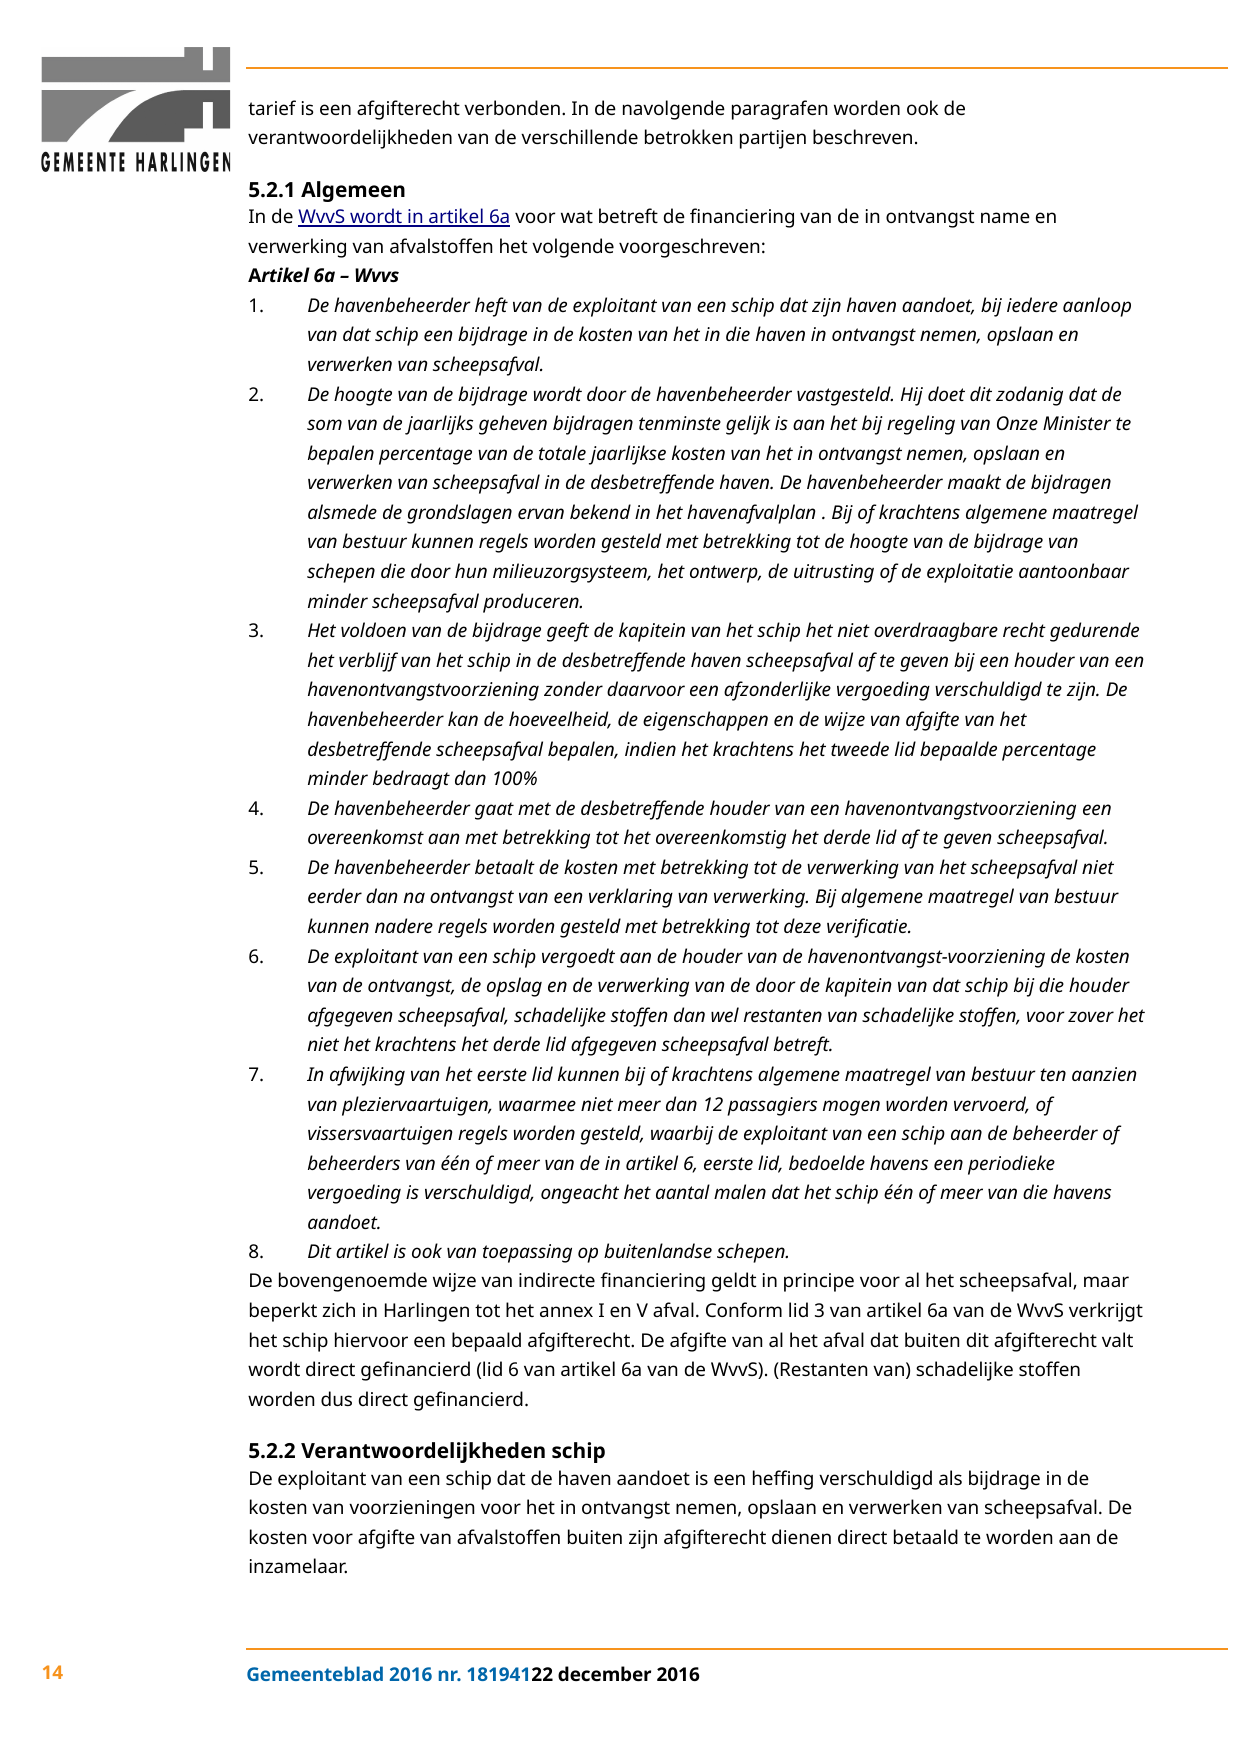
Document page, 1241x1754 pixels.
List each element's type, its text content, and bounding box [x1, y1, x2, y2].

text In de WvvS wordt in artikel 6a voor wat betreft de financiering van de in ontvangst name en verwerking van afvalstoffen het volgende voorgeschreven: [248, 203, 1152, 258]
text 5.2.2 Verantwoordelijkheden schip [248, 1436, 1152, 1465]
text tarief is een afgifterecht verbonden. In de navolgende paragrafen worden ook de verantwoordelijkheden van de verschillende betrokken partijen beschreven. [248, 95, 1152, 150]
table_header Artikel 6a – Wvvs De havenbeheerder heft van de exploitant van een schip dat zijn haven aandoet, bij iedere aanloop van dat schip een bijdrage in de kosten van het in die haven in ontvangst nemen, opslaan en verwerken van scheepsafval. De hoogte van de bijdrage wordt door de havenbeheerder vastgesteld. Hij doet dit zodanig dat de som van de jaarlijks geheven bijdragen tenminste gelijk is aan het bij regeling van Onze Minister te bepalen percentage van de totale jaarlijkse kosten van het in ontvangst nemen, opslaan en verwerken van scheepsafval in de desbetreffende haven. De havenbeheerder maakt de bijdragen alsmede de grondslagen ervan bekend in het havenafvalplan . Bij of krachtens algemene maatregel van bestuur kunnen regels worden gesteld met betrekking tot de hoogte van de bijdrage van schepen die door hun milieuzorgsysteem, het ontwerp, de uitrusting of de exploitatie aantoonbaar minder scheepsafval produceren. Het voldoen van de bijdrage geeft de kapitein van het schip het niet overdraagbare recht gedurende het verblijf van het schip in de desbetreffende haven scheepsafval af te geven bij een houder van een havenontvangstvoorziening zonder daarvoor een afzonderlijke vergoeding verschuldigd te zijn. De havenbeheerder kan de hoeveelheid, de eigenschappen en de wijze van afgifte van het desbetreffende scheepsafval bepalen, indien het krachtens het tweede lid bepaalde percentage minder bedraagt dan 100% De havenbeheerder gaat met de desbetreffende houder van een havenontvangstvoorziening een overeenkomst aan met betrekking tot het overeenkomstig het derde lid af te geven scheepsafval. De havenbeheerder betaalt de kosten met betrekking tot de verwerking van het scheepsafval niet eerder dan na ontvangst van een verklaring van verwerking. Bij algemene maatregel van bestuur kunnen nadere regels worden gesteld met betrekking tot deze verificatie. De exploitant van een schip vergoedt aan de houder van de havenontvangst-voorziening de kosten van de ontvangst, de opslag en de verwerking van de door de kapitein van dat schip bij die houder afgegeven scheepsafval, schadelijke stoffen dan wel restanten van schadelijke stoffen, voor zover het niet het krachtens het derde lid afgegeven scheepsafval betreft. In afwijking van het eerste lid kunnen bij of krachtens algemene maatregel van bestuur ten aanzien van pleziervaartuigen, waarmee niet meer dan 12 passagiers mogen worden vervoerd, of vissersvaartuigen regels worden gesteld, waarbij de exploitant van een schip aan de beheerder of beheerders van één of meer van de in artikel 6, eerste lid, bedoelde havens een periodieke vergoeding is verschuldigd, ongeacht het aantal malen dat het schip één of meer van die havens aandoet. Dit artikel is ook van toepassing op buitenlandse schepen. [248, 263, 1152, 1264]
text De exploitant van een schip dat de haven aandoet is een heffing verschuldigd als bijdrage in de kosten van voorzieningen voor het in ontvangst nemen, opslaan en verwerken van scheepsafval. De kosten voor afgifte van afvalstoffen buiten zijn afgifterecht dienen direct betaald te worden aan de inzamelaar. [248, 1465, 1152, 1579]
text 5.2.1 Algemeen [248, 175, 1152, 203]
text De bovengenoemde wijze van indirecte financiering geldt in principe voor al het scheepsafval, maar beperkt zich in Harlingen tot het annex I en V afval. Conform lid 3 van artikel 6a van de WvvS verkrijgt het schip hiervoor een bepaald afgifterecht. De afgifte van al het afval dat buiten dit afgifterecht valt wordt direct gefinancierd (lid 6 van artikel 6a van de WvvS). (Restanten van) schadelijke stoffen worden dus direct gefinancierd. [248, 1268, 1152, 1412]
picture [41, 47, 231, 172]
